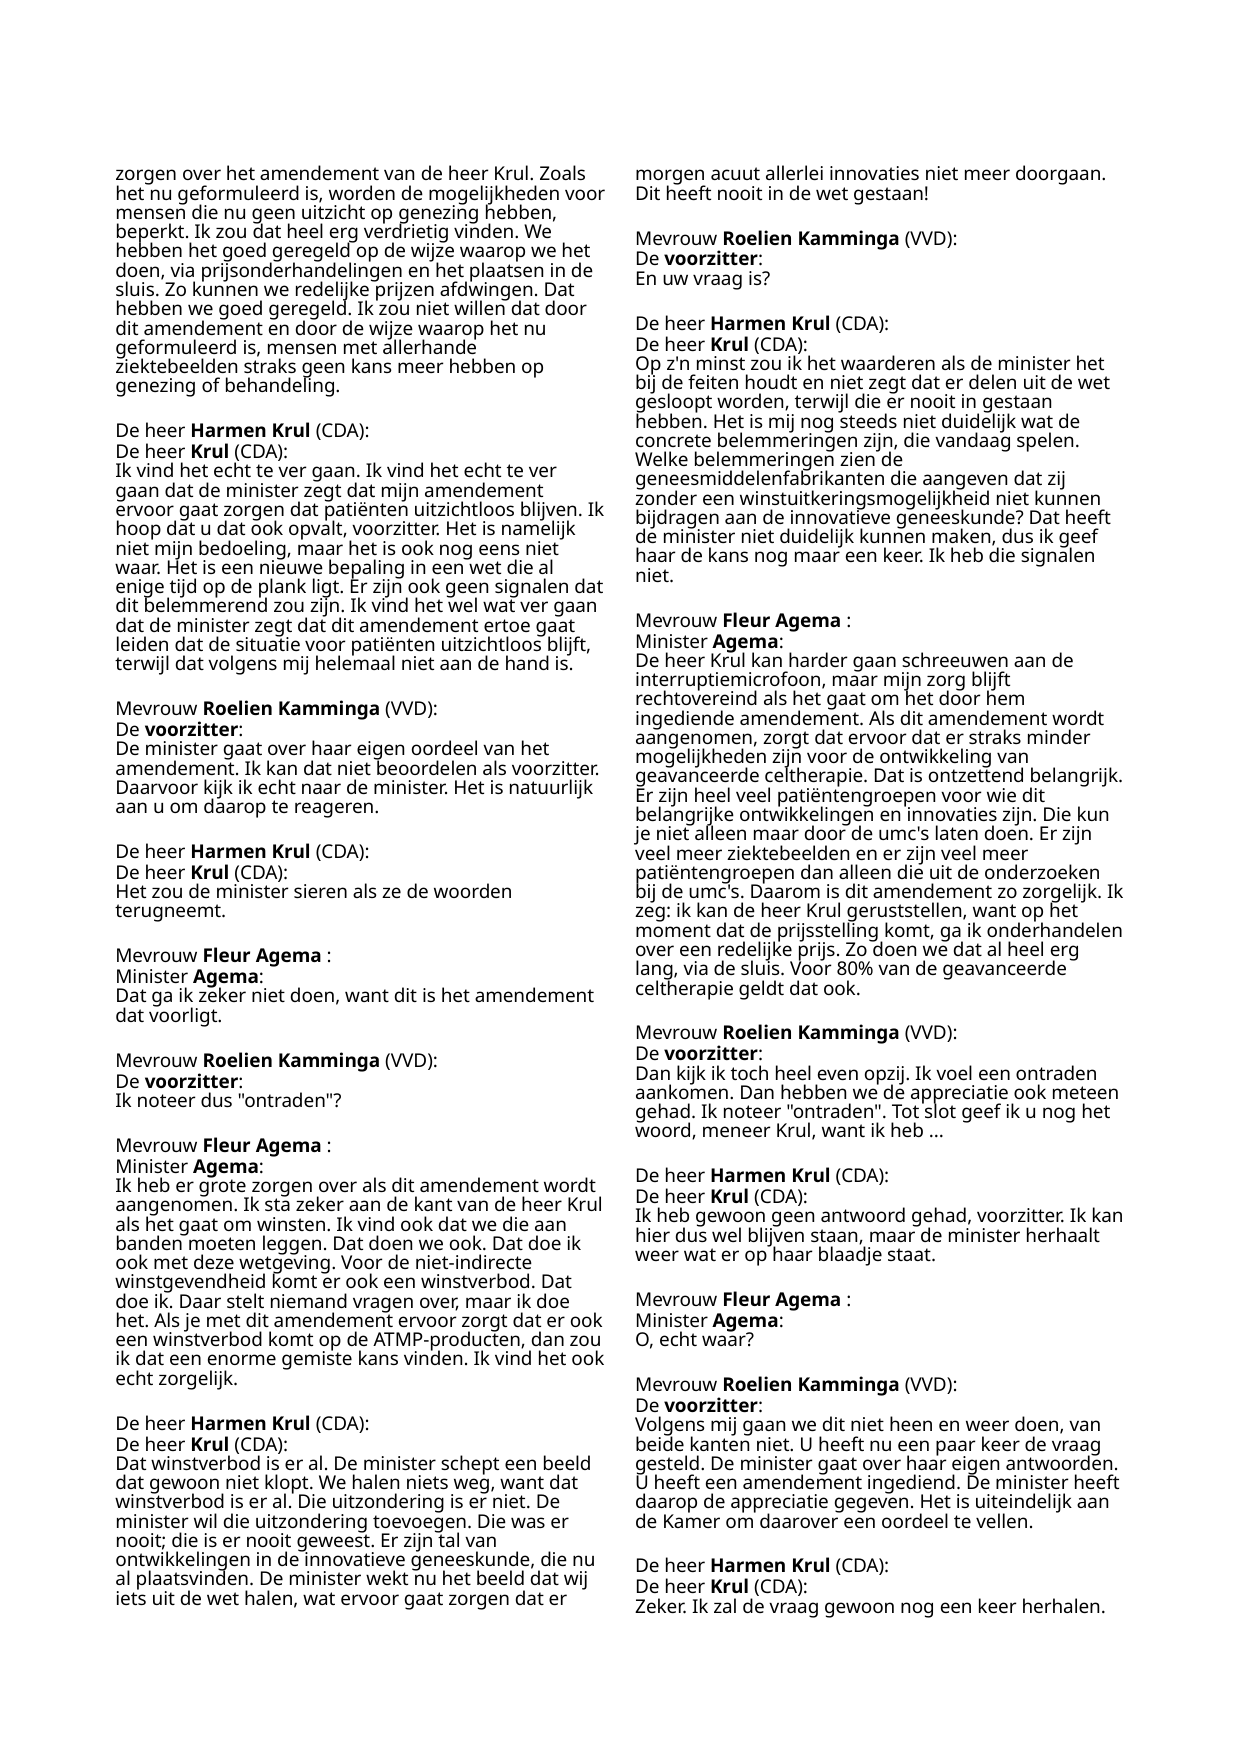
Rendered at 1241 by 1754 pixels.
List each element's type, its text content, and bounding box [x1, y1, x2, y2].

text Ik noteer dus "ontraden"? [115, 1092, 605, 1111]
text Volgens mij gaan we dit niet heen en weer doen, van beide kanten niet. U heeft nu een paar keer de vraag gesteld. De minister gaat over haar eigen antwoorden. U heeft een amendement ingediend. De minister heeft daarop de appreciatie gegeven. Het is uiteindelijk aan de Kamer om daarover een oordeel te vellen. [635, 1416, 1125, 1532]
text En uw vraag is? [635, 270, 1125, 289]
text Ik heb er grote zorgen over als dit amendement wordt aangenomen. Ik sta zeker aan de kant van de heer Krul als het gaat om winsten. Ik vind ook dat we die aan banden moeten leggen. Dat doen we ook. Dat doe ik ook met deze wetgeving. Voor de niet-indirecte winstgevendheid komt er ook een winstverbod. Dat doe ik. Daar stelt niemand vragen over, maar ik doe het. Als je met dit amendement ervoor zorgt dat er ook een winstverbod komt op de ATMP-producten, dan zou ik dat een enorme gemiste kans vinden. Ik vind het ook echt zorgelijk. [115, 1177, 605, 1389]
text De heer Krul (CDA): [635, 1578, 1125, 1598]
text De voorzitter: [115, 1073, 605, 1092]
text De heer Harmen Krul (CDA): [115, 417, 605, 443]
text De heer Krul (CDA): [115, 864, 605, 883]
text Het zou de minister sieren als ze de woorden terugneemt. [115, 883, 605, 922]
text De voorzitter: [635, 1397, 1125, 1416]
text Mevrouw Roelien Kamminga (VVD): [115, 1047, 605, 1073]
text De heer Harmen Krul (CDA): [635, 310, 1125, 336]
text De heer Harmen Krul (CDA): [635, 1553, 1125, 1578]
text De minister gaat over haar eigen oordeel van het amendement. Ik kan dat niet beoordelen als voorzitter. Daarvoor kijk ik echt naar de minister. Het is natuurlijk aan u om daarop te reageren. [115, 740, 605, 817]
text De heer Krul kan harder gaan schreeuwen aan de interruptiemicrofoon, maar mijn zorg blijft rechtovereind als het gaat om het door hem ingediende amendement. Als dit amendement wordt aangenomen, zorgt dat ervoor dat er straks minder mogelijkheden zijn voor de ontwikkeling van geavanceerde celtherapie. Dat is ontzettend belangrijk. Er zijn heel veel patiëntengroepen voor wie dit belangrijke ontwikkelingen en innovaties zijn. Die kun je niet alleen maar door de umc's laten doen. Er zijn veel meer ziektebeelden en er zijn veel meer patiëntengroepen dan alleen die uit de onderzoeken bij de umc's. Daarom is dit amendement zo zorgelijk. Ik zeg: ik kan de heer Krul geruststellen, want op het moment dat de prijsstelling komt, ga ik onderhandelen over een redelijke prijs. Zo doen we dat al heel erg lang, via de sluis. Voor 80% van de geavanceerde celtherapie geldt dat ook. [635, 652, 1125, 999]
text O, echt waar? [635, 1331, 1125, 1350]
text De heer Krul (CDA): [635, 1188, 1125, 1207]
text Mevrouw Roelien Kamminga (VVD): [635, 1371, 1125, 1397]
text zorgen over het amendement van de heer Krul. Zoals het nu geformuleerd is, worden de mogelijkheden voor mensen die nu geen uitzicht op genezing hebben, beperkt. Ik zou dat heel erg verdrietig vinden. We hebben het goed geregeld op de wijze waarop we het doen, via prijsonderhandelingen en het plaatsen in de sluis. Zo kunnen we redelijke prijzen afdwingen. Dat hebben we goed geregeld. Ik zou niet willen dat door dit amendement en door de wijze waarop het nu geformuleerd is, mensen met allerhande ziektebeelden straks geen kans meer hebben op genezing of behandeling. [115, 165, 605, 397]
text Dat ga ik zeker niet doen, want dit is het amendement dat voorligt. [115, 987, 605, 1026]
text Op z'n minst zou ik het waarderen als de minister het bij de feiten houdt en niet zegt dat er delen uit de wet gesloopt worden, terwijl die er nooit in gestaan hebben. Het is mij nog steeds niet duidelijk wat de concrete belemmeringen zijn, die vandaag spelen. Welke belemmeringen zien de geneesmiddelenfabrikanten die aangeven dat zij zonder een winstuitkeringsmogelijkheid niet kunnen bijdragen aan de innovatieve geneeskunde? Dat heeft de minister niet duidelijk kunnen maken, dus ik geef haar de kans nog maar een keer. Ik heb die signalen niet. [635, 355, 1125, 586]
text morgen acuut allerlei innovaties niet meer doorgaan. Dit heeft nooit in de wet gestaan! [635, 165, 1125, 204]
text De voorzitter: [635, 250, 1125, 270]
text Ik heb gewoon geen antwoord gehad, voorzitter. Ik kan hier dus wel blijven staan, maar de minister herhaalt weer wat er op haar blaadje staat. [635, 1207, 1125, 1265]
text Dan kijk ik toch heel even opzij. Ik voel een ontraden aankomen. Dan hebben we de appreciatie ook meteen gehad. Ik noteer "ontraden". Tot slot geef ik u nog het woord, meneer Krul, want ik heb ... [635, 1064, 1125, 1142]
text Mevrouw Fleur Agema : [115, 942, 605, 968]
text Mevrouw Roelien Kamminga (VVD): [635, 225, 1125, 250]
text De heer Krul (CDA): [115, 443, 605, 462]
text De heer Harmen Krul (CDA): [115, 1410, 605, 1436]
text Minister Agema: [115, 1158, 605, 1177]
text De heer Harmen Krul (CDA): [635, 1162, 1125, 1188]
text Minister Agema: [635, 633, 1125, 652]
text De heer Harmen Krul (CDA): [115, 838, 605, 864]
text Mevrouw Fleur Agema : [115, 1132, 605, 1158]
text Mevrouw Fleur Agema : [635, 1286, 1125, 1312]
text De heer Krul (CDA): [635, 336, 1125, 355]
text Ik vind het echt te ver gaan. Ik vind het echt te ver gaan dat de minister zegt dat mijn amendement ervoor gaat zorgen dat patiënten uitzichtloos blijven. Ik hoop dat u dat ook opvalt, voorzitter. Het is namelijk niet mijn bedoeling, maar het is ook nog eens niet waar. Het is een nieuwe bepaling in een wet die al enige tijd op de plank ligt. Er zijn ook geen signalen dat dit belemmerend zou zijn. Ik vind het wel wat ver gaan dat de minister zegt dat dit amendement ertoe gaat leiden dat de situatie voor patiënten uitzichtloos blijft, terwijl dat volgens mij helemaal niet aan de hand is. [115, 462, 605, 674]
text De voorzitter: [115, 721, 605, 740]
text Minister Agema: [635, 1312, 1125, 1331]
text Mevrouw Roelien Kamminga (VVD): [635, 1019, 1125, 1045]
text Zeker. Ik zal de vraag gewoon nog een keer herhalen. [635, 1598, 1125, 1617]
text De heer Krul (CDA): [115, 1436, 605, 1455]
text Minister Agema: [115, 968, 605, 987]
text Dat winstverbod is er al. De minister schept een beeld dat gewoon niet klopt. We halen niets weg, want dat winstverbod is er al. Die uitzondering is er niet. De minister wil die uitzondering toevoegen. Die was er nooit; die is er nooit geweest. Er zijn tal van ontwikkelingen in de innovatieve geneeskunde, die nu al plaatsvinden. De minister wekt nu het beeld dat wij iets uit de wet halen, wat ervoor gaat zorgen dat er [115, 1455, 605, 1609]
text Mevrouw Roelien Kamminga (VVD): [115, 695, 605, 721]
text Mevrouw Fleur Agema : [635, 607, 1125, 633]
text De voorzitter: [635, 1045, 1125, 1064]
